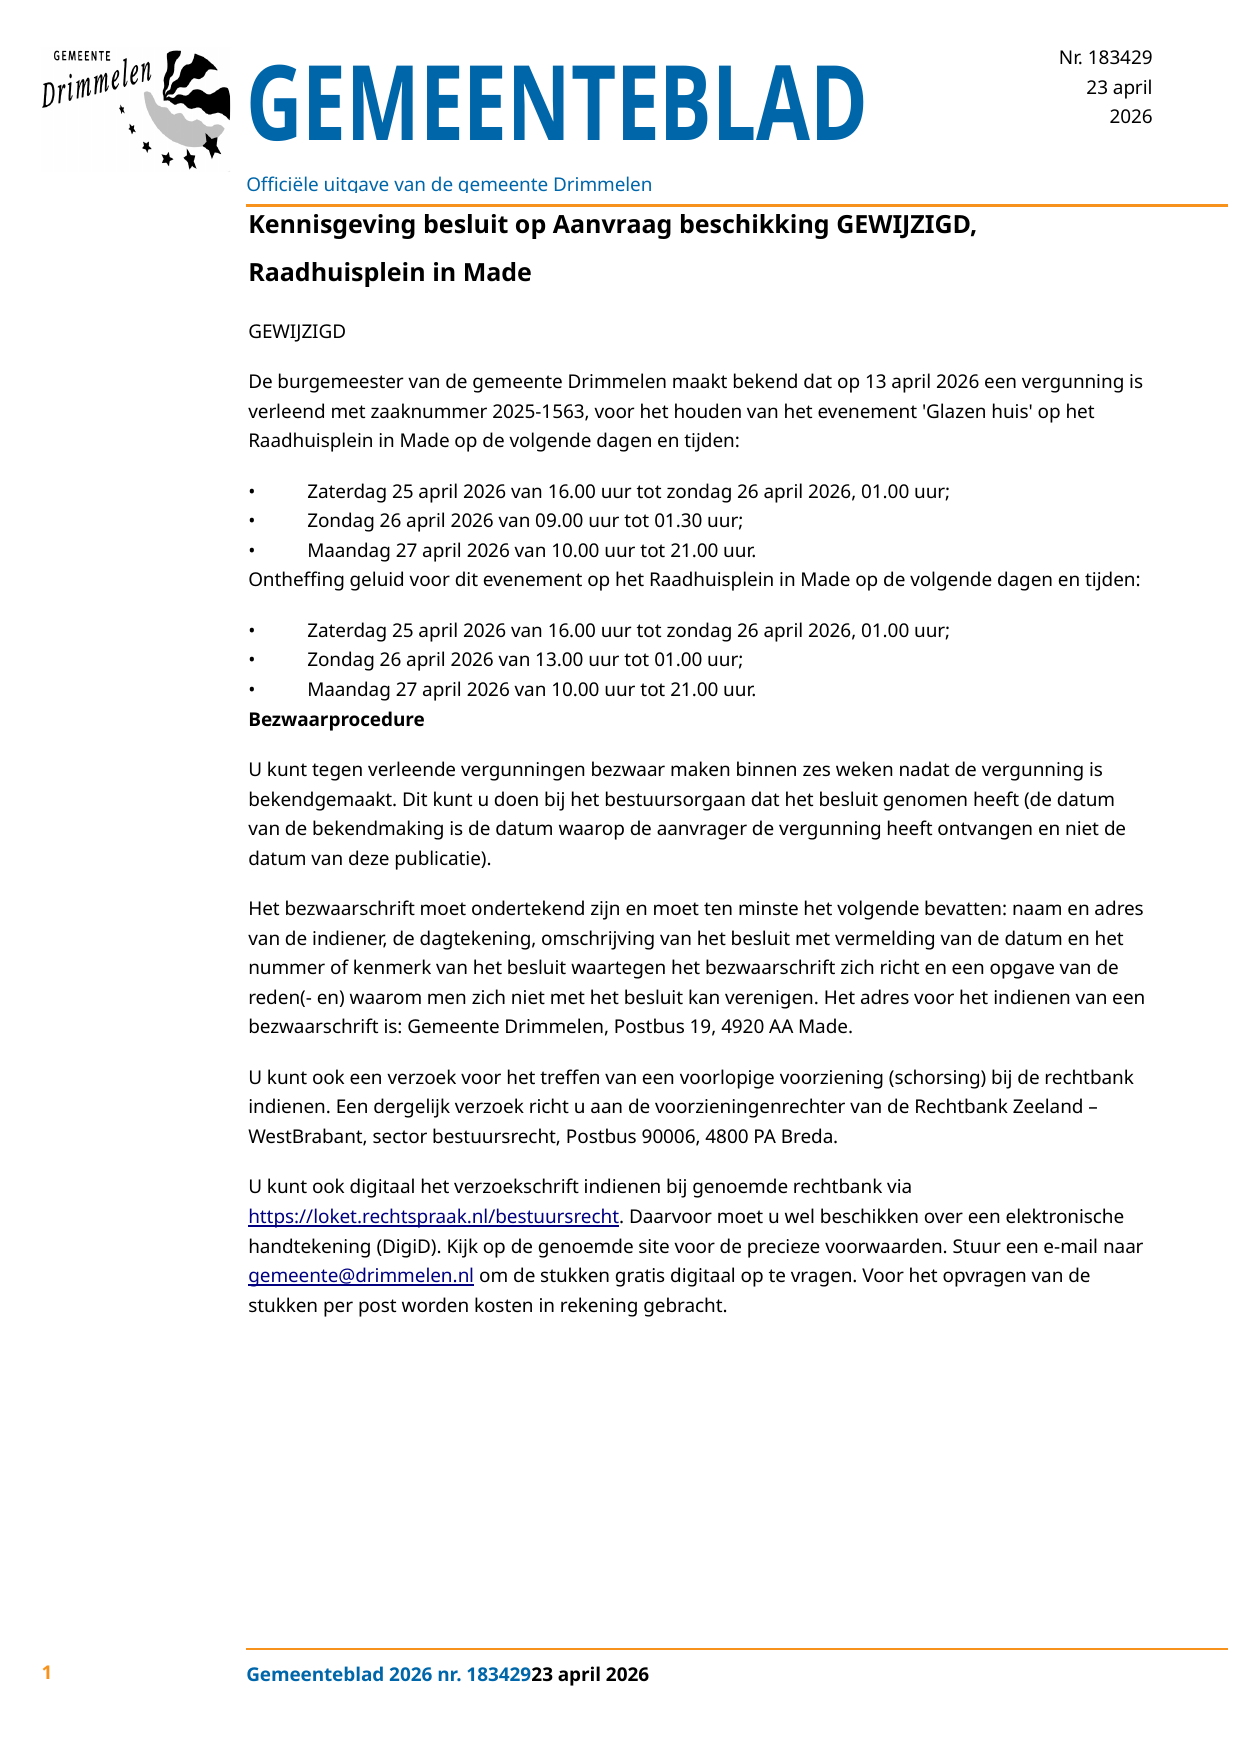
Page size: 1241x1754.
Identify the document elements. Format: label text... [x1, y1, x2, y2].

list Zaterdag 25 april 2026 van 16.00 uur tot zondag 26 april 2026, 01.00 uur; [248, 478, 1152, 504]
text Bezwaarprocedure [248, 706, 1152, 732]
text U kunt tegen verleende vergunningen bezwaar maken binnen zes weken nadat de vergunning is bekendgemaakt. Dit kunt u doen bij het bestuursorgaan dat het besluit genomen heeft (de datum van de bekendmaking is de datum waarop de aanvrager de vergunning heeft ontvangen en niet de datum van deze publicatie). [248, 756, 1152, 871]
text De burgemeester van de gemeente Drimmelen maakt bekend dat op 13 april 2026 een vergunning is verleend met zaaknummer 2025-1563, voor het houden van het evenement 'Glazen huis' op het Raadhuisplein in Made op de volgende dagen en tijden: [248, 368, 1152, 453]
text U kunt ook digitaal het verzoekschrift indienen bij genoemde rechtbank via https://loket.rechtspraak.nl/bestuursrecht. Daarvoor moet u wel beschikken over een elektronische handtekening (DigiD). Kijk op de genoemde site voor de precieze voorwaarden. Stuur een e-mail naar gemeente@drimmelen.nl om de stukken gratis digitaal op te vragen. Voor het opvragen van de stukken per post worden kosten in rekening gebracht. [248, 1174, 1152, 1318]
text Het bezwaarschrift moet ondertekend zijn en moet ten minste het volgende bevatten: naam en adres van de indiener, de dagtekening, omschrijving van het besluit met vermelding van de datum en het nummer of kenmerk van het besluit waartegen het bezwaarschrift zich richt en een opgave van de reden(- en) waarom men zich niet met het besluit kan verenigen. Het adres voor het indienen van een bezwaarschrift is: Gemeente Drimmelen, Postbus 19, 4920 AA Made. [248, 895, 1152, 1039]
list Maandag 27 april 2026 van 10.00 uur tot 21.00 uur. [248, 537, 1152, 563]
text Ontheffing geluid voor dit evenement op het Raadhuisplein in Made op de volgende dagen en tijden: [248, 567, 1152, 592]
list Zondag 26 april 2026 van 13.00 uur tot 01.00 uur; [248, 647, 1152, 672]
list Zondag 26 april 2026 van 09.00 uur tot 01.30 uur; [248, 507, 1152, 533]
text Kennisgeving besluit op Aanvraag beschikking GEWIJZIGD, Raadhuisplein in Made [248, 207, 1152, 288]
picture [41, 47, 231, 172]
text GEWIJZIGD [248, 318, 1152, 344]
list Maandag 27 april 2026 van 10.00 uur tot 21.00 uur. [248, 676, 1152, 702]
text U kunt ook een verzoek voor het treffen van een voorlopige voorziening (schorsing) bij de rechtbank indienen. Een dergelijk verzoek richt u aan de voorzieningenrechter van de Rechtbank Zeeland – WestBrabant, sector bestuursrecht, Postbus 90006, 4800 PA Breda. [248, 1064, 1152, 1149]
list Zaterdag 25 april 2026 van 16.00 uur tot zondag 26 april 2026, 01.00 uur; [248, 617, 1152, 643]
